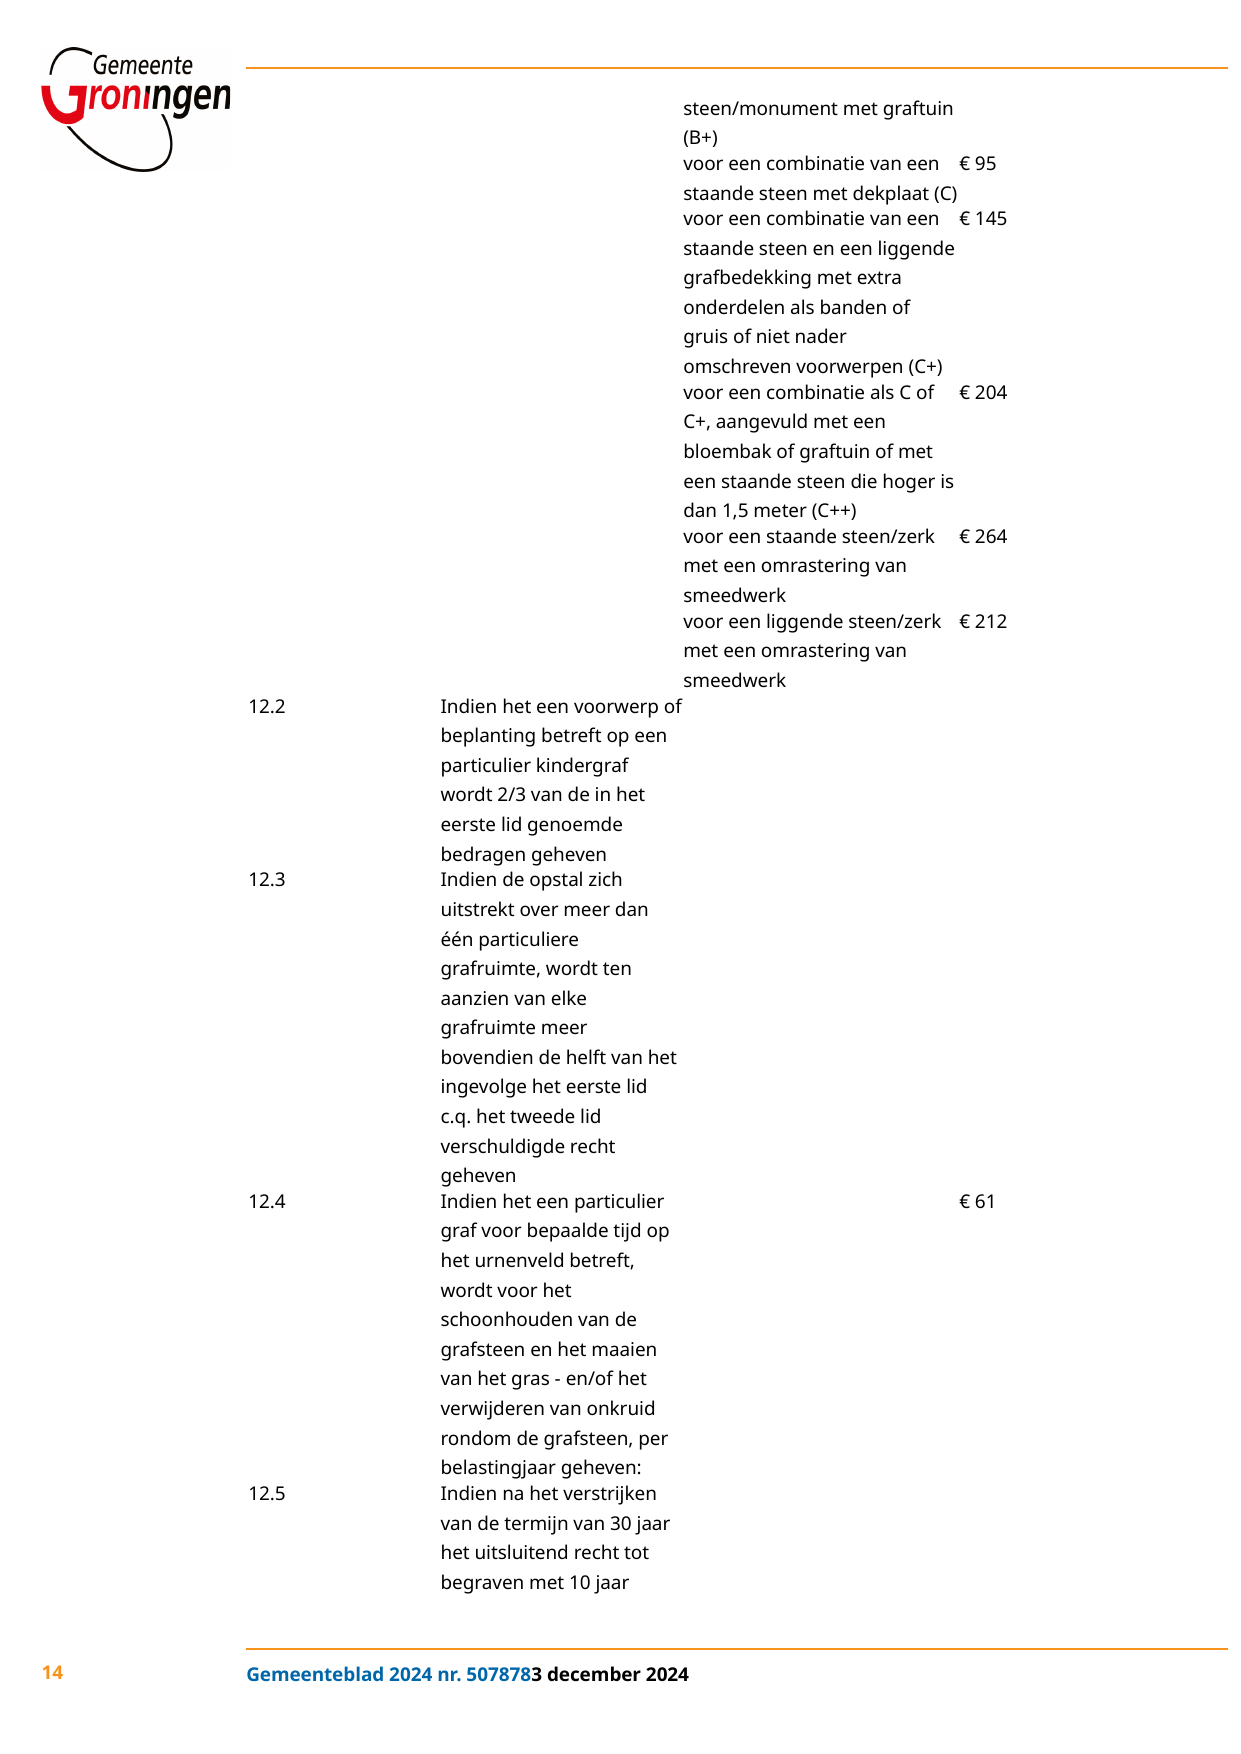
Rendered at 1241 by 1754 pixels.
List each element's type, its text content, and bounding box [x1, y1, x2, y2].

table_cell Indien de opstal zich uitstrekt over meer dan één particuliere grafruimte, wordt ten aanzien van elke grafruimte meer bovendien de helft van het ingevolge het eerste lid c.q. het tweede lid verschuldigde recht geheven [440, 867, 683, 1188]
table_cell [683, 1480, 1152, 1594]
table_cell [683, 693, 1152, 867]
table_cell 12.5 [248, 1480, 440, 1594]
table_cell [440, 379, 683, 523]
table_cell [440, 150, 683, 205]
table_cell € 145 [959, 205, 1152, 379]
table_cell [440, 95, 683, 150]
table_cell 12.3 [248, 867, 440, 1188]
table_cell € 264 [959, 523, 1152, 608]
table_cell € 204 [959, 379, 1152, 523]
table_cell voor een combinatie van een staande steen en een liggende grafbedekking met extra onderdelen als banden of gruis of niet nader omschreven voorwerpen (C+) [683, 205, 959, 379]
table_cell 12.2 [248, 693, 440, 867]
table_cell € 95 [959, 150, 1152, 205]
table_cell [440, 523, 683, 608]
table_cell [248, 150, 440, 205]
table_cell [440, 608, 683, 693]
picture [41, 47, 231, 172]
table_cell voor een liggende steen/zerk met een omrastering van smeedwerk [683, 608, 959, 693]
table_cell [683, 867, 1152, 1188]
table_cell voor een staande steen/zerk met een omrastering van smeedwerk [683, 523, 959, 608]
table_cell [959, 95, 1152, 150]
table_cell [248, 523, 440, 608]
table_cell [248, 379, 440, 523]
table_cell [248, 608, 440, 693]
table_cell € 61 [959, 1188, 1152, 1480]
table_cell 12.4 [248, 1188, 440, 1480]
table_cell [683, 1188, 959, 1480]
table_cell € 212 [959, 608, 1152, 693]
table_cell steen/monument met graftuin (B+) [683, 95, 959, 150]
table_cell [248, 95, 440, 150]
table_cell [440, 205, 683, 379]
table_cell [248, 205, 440, 379]
table_cell voor een combinatie van een staande steen met dekplaat (C) [683, 150, 959, 205]
table_cell Indien het een particulier graf voor bepaalde tijd op het urnenveld betreft, wordt voor het schoonhouden van de grafsteen en het maaien van het gras - en/of het verwijderen van onkruid rondom de grafsteen, per belastingjaar geheven: [440, 1188, 683, 1480]
table_cell voor een combinatie als C of C+, aangevuld met een bloembak of graftuin of met een staande steen die hoger is dan 1,5 meter (C++) [683, 379, 959, 523]
table_cell Indien na het verstrijken van de termijn van 30 jaar het uitsluitend recht tot begraven met 10 jaar [440, 1480, 683, 1594]
table_cell Indien het een voorwerp of beplanting betreft op een particulier kindergraf wordt 2/3 van de in het eerste lid genoemde bedragen geheven [440, 693, 683, 867]
